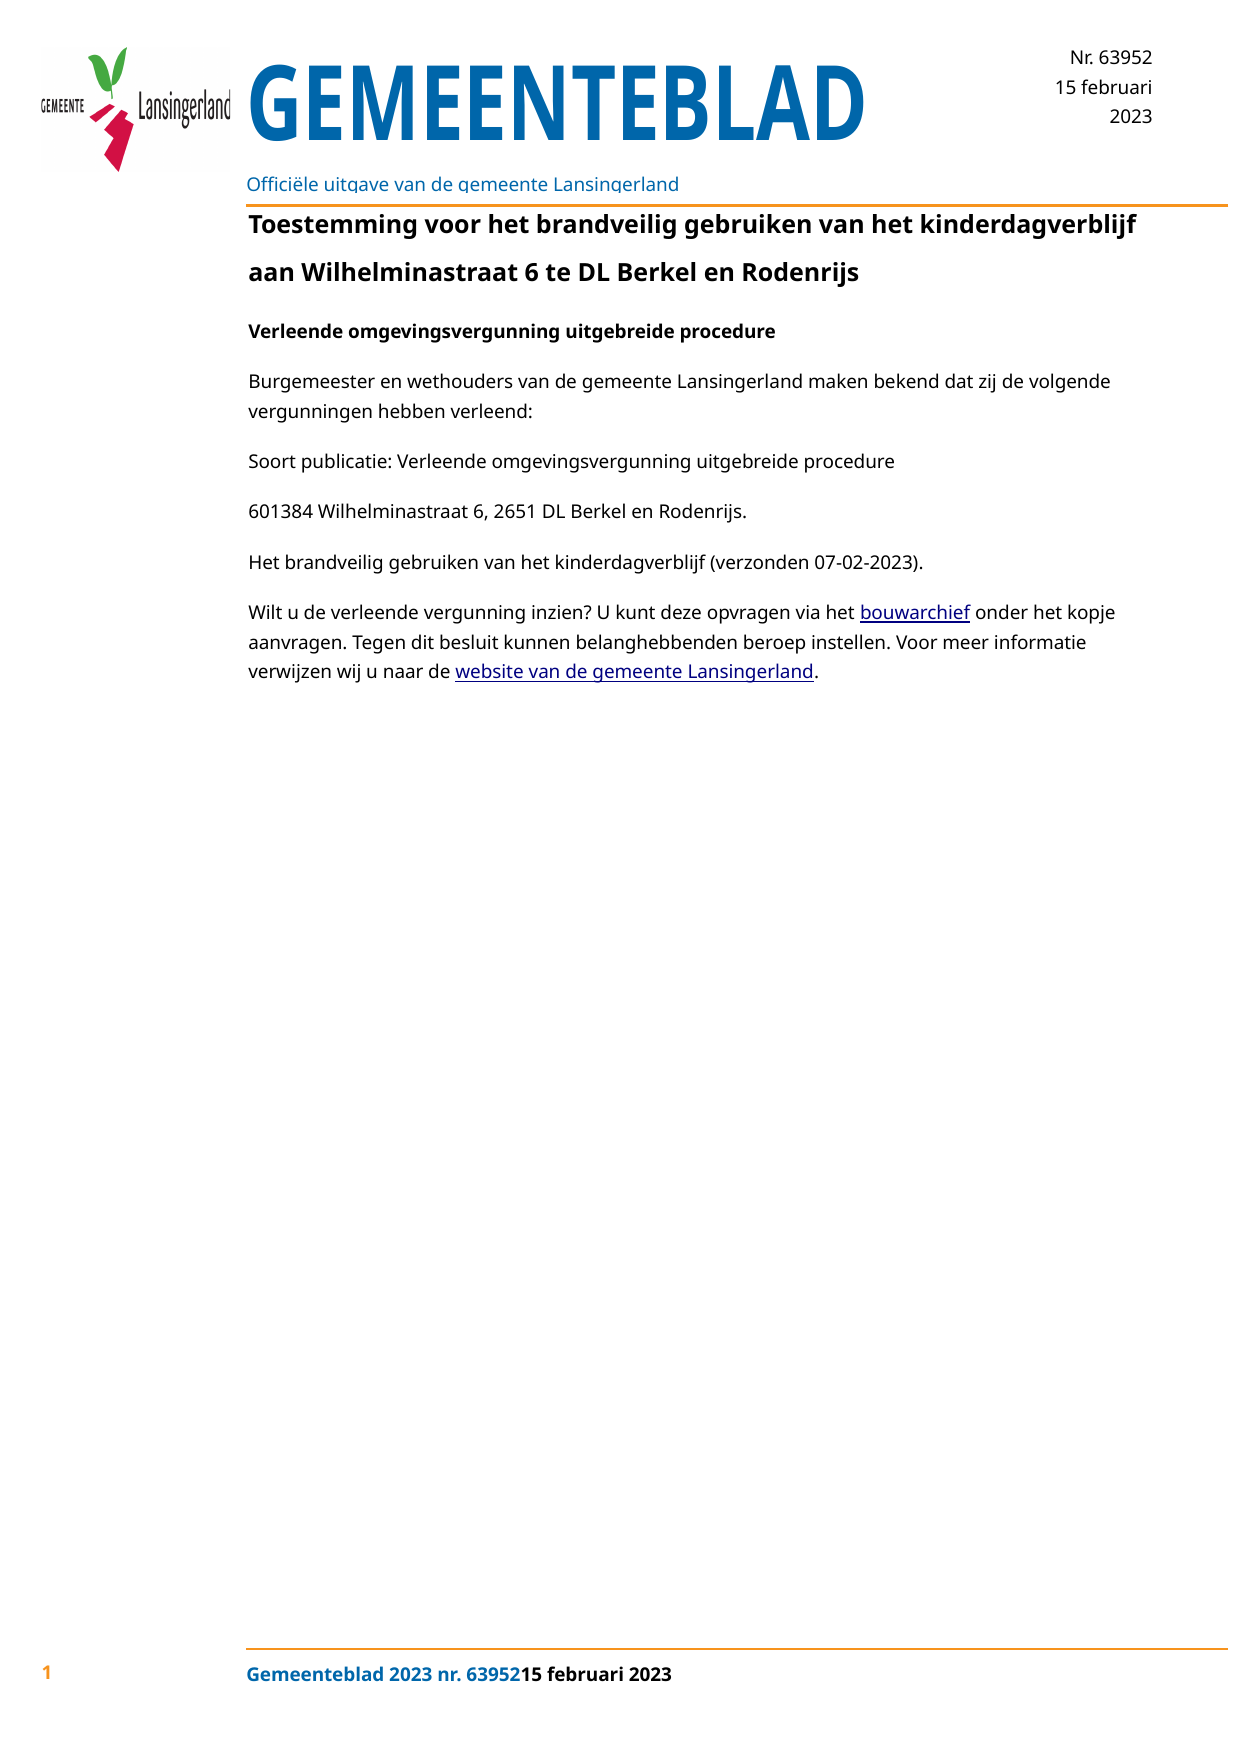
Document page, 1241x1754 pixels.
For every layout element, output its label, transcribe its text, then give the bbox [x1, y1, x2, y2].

picture [41, 47, 231, 172]
text Wilt u de verleende vergunning inzien? U kunt deze opvragen via het bouwarchief onder het kopje aanvragen. Tegen dit besluit kunnen belanghebbenden beroep instellen. Voor meer informatie verwijzen wij u naar de website van de gemeente Lansingerland. [248, 599, 1152, 684]
text Burgemeester en wethouders van de gemeente Lansingerland maken bekend dat zij de volgende vergunningen hebben verleend: [248, 368, 1152, 424]
text Verleende omgevingsvergunning uitgebreide procedure [248, 318, 1152, 344]
text Toestemming voor het brandveilig gebruiken van het kinderdagverblijf aan Wilhelminastraat 6 te DL Berkel en Rodenrijs [248, 207, 1152, 288]
text Soort publicatie: Verleende omgevingsvergunning uitgebreide procedure [248, 448, 1152, 474]
text 601384 Wilhelminastraat 6, 2651 DL Berkel en Rodenrijs. [248, 499, 1152, 524]
text Het brandveilig gebruiken van het kinderdagverblijf (verzonden 07-02-2023). [248, 549, 1152, 575]
